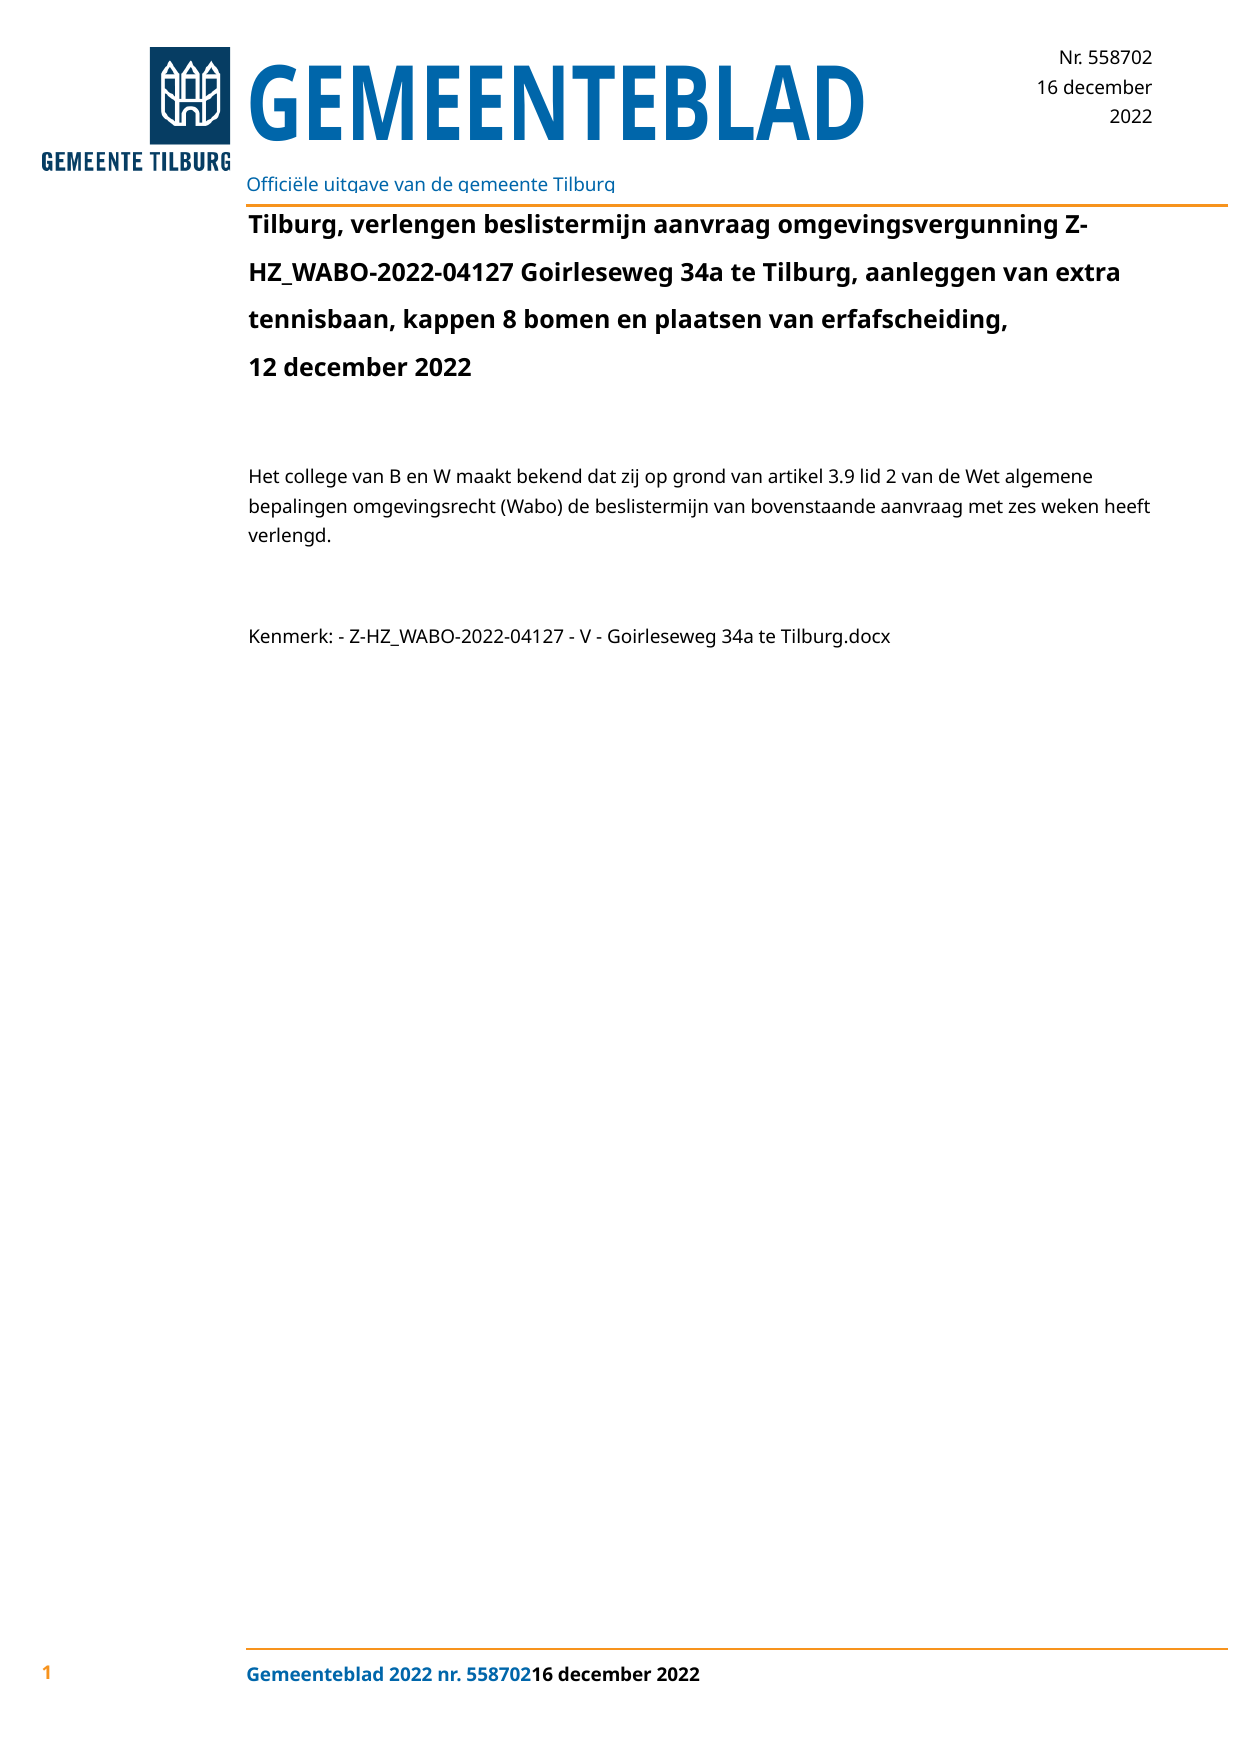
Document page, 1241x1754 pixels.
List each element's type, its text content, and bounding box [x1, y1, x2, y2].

text Kenmerk: - Z-HZ_WABO-2022-04127 - V - Goirleseweg 34a te Tilburg.docx [248, 623, 1152, 649]
text Het college van B en W maakt bekend dat zij op grond van artikel 3.9 lid 2 van de Wet algemene bepalingen omgevingsrecht (Wabo) de beslistermijn van bovenstaande aanvraag met zes weken heeft verlengd. [248, 463, 1152, 548]
text Tilburg, verlengen beslistermijn aanvraag omgevingsvergunning Z-HZ_WABO-2022-04127 Goirleseweg 34a te Tilburg, aanleggen van extra tennisbaan, kappen 8 bomen en plaatsen van erfafscheiding, 12 december 2022 [248, 207, 1152, 384]
picture [41, 47, 231, 172]
